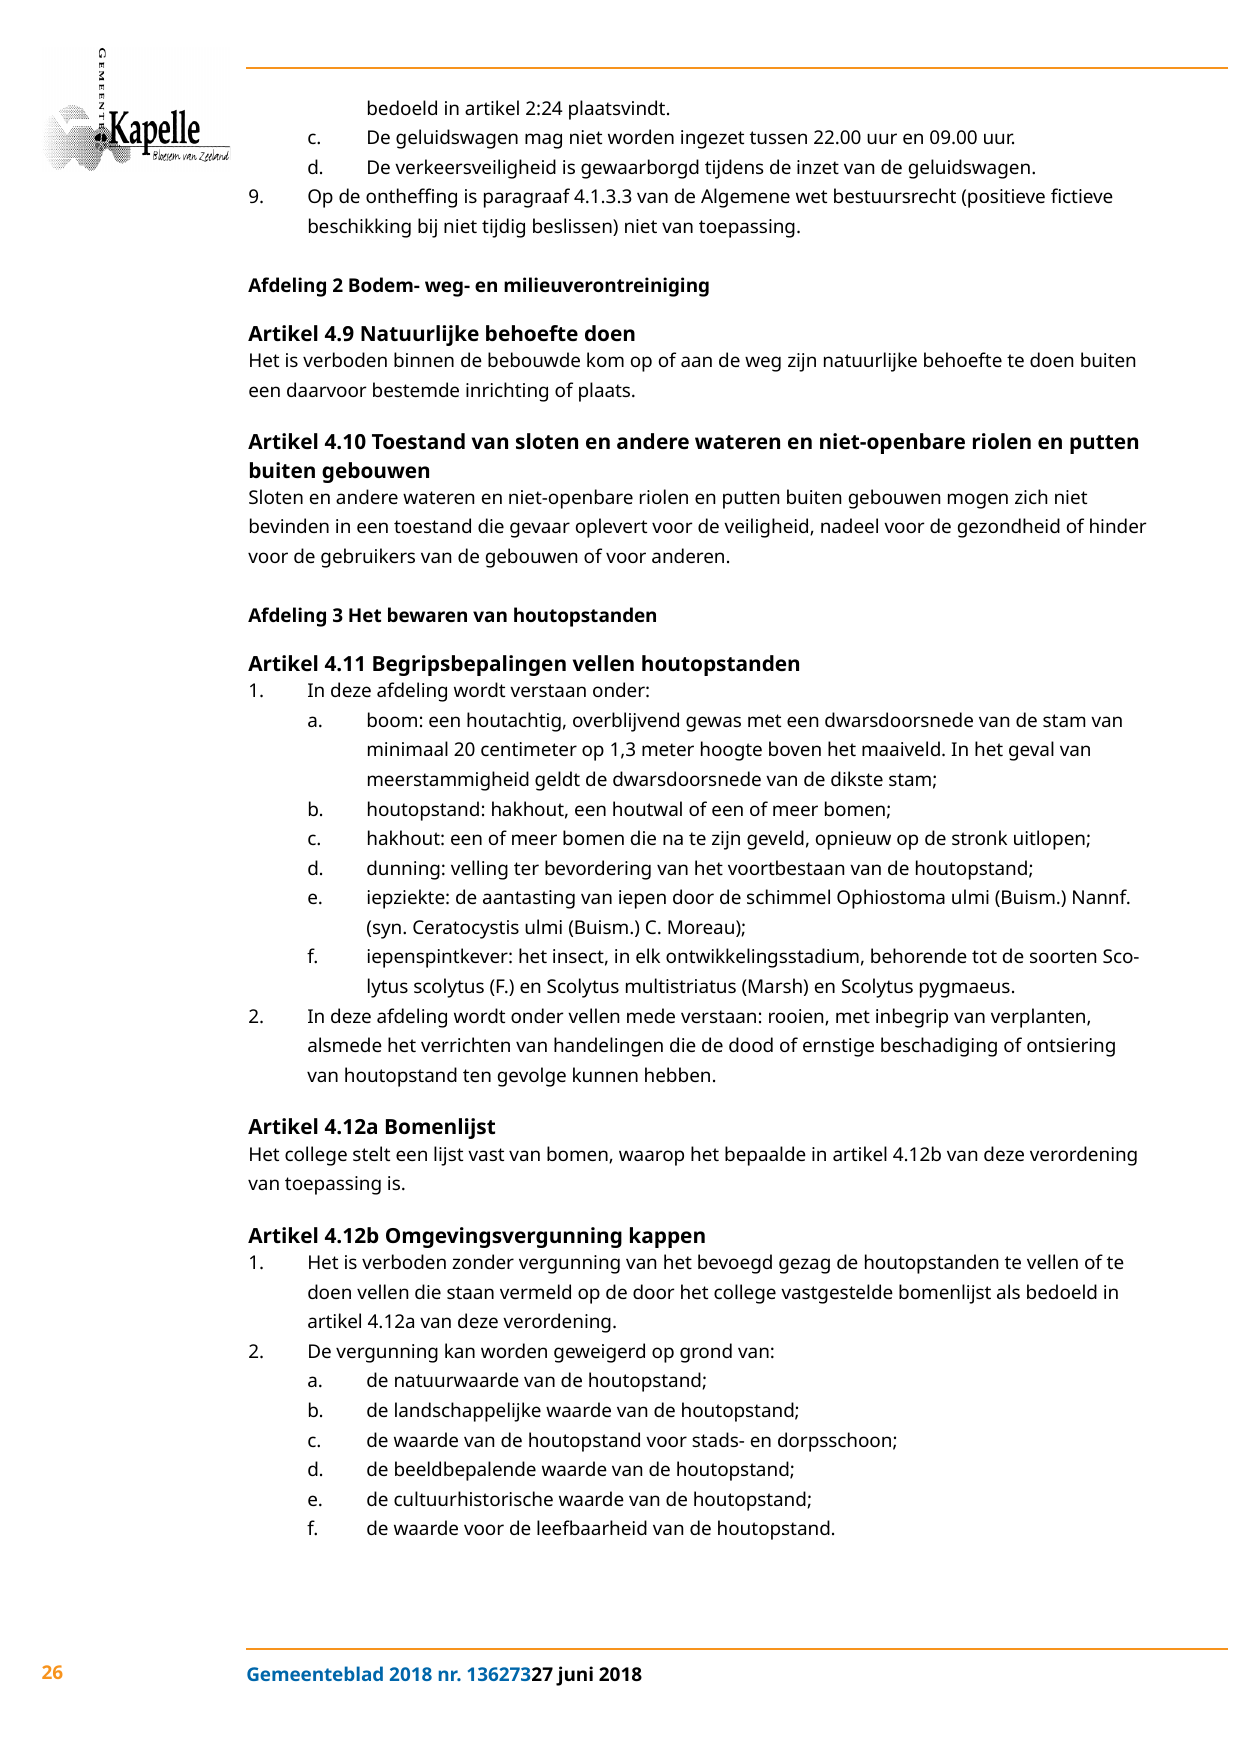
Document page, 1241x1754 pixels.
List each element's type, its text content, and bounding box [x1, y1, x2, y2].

list de waarde voor de leefbaarheid van de houtopstand. [307, 1516, 1152, 1541]
list De geluidswagen mag niet worden ingezet tussen 22.00 uur en 09.00 uur. [307, 124, 1152, 150]
text Het college stelt een lijst vast van bomen, waarop het bepaalde in artikel 4.12b van deze verordening van toepassing is. [248, 1141, 1152, 1196]
list de landschappelijke waarde van de houtopstand; [307, 1397, 1152, 1423]
list In deze afdeling wordt onder vellen mede verstaan: rooien, met inbegrip van verplanten, alsmede het verrichten van handelingen die de dood of ernstige beschadiging of ontsiering van houtopstand ten gevolge kunnen hebben. [248, 1003, 1152, 1088]
text Artikel 4.11 Begripsbepalingen vellen houtopstanden [248, 649, 1152, 677]
text Afdeling 3 Het bewaren van houtopstanden [248, 602, 1152, 628]
text Sloten en andere wateren en niet-openbare riolen en putten buiten gebouwen mogen zich niet bevinden in een toestand die gevaar oplevert voor de veiligheid, nadeel voor de gezondheid of hinder voor de gebruikers van de gebouwen of voor anderen. [248, 484, 1152, 569]
list De vergunning kan worden geweigerd op grond van: [248, 1338, 1152, 1364]
list bedoeld in artikel 2:24 plaatsvindt. [307, 95, 1152, 121]
text Artikel 4.12a Bomenlijst [248, 1112, 1152, 1141]
picture [41, 47, 231, 172]
list In deze afdeling wordt verstaan onder: [248, 677, 1152, 703]
list hakhout: een of meer bomen die na te zijn geveld, opnieuw op de stronk uitlopen; [307, 825, 1152, 851]
list iepenspintkever: het insect, in elk ontwikkelingsstadium, behorende tot de soorten Sco-lytus scolytus (F.) en Scolytus multistriatus (Marsh) en Scolytus pygmaeus. [307, 944, 1152, 999]
list boom: een houtachtig, overblijvend gewas met een dwarsdoorsnede van de stam van minimaal 20 centimeter op 1,3 meter hoogte boven het maaiveld. In het geval van meerstammigheid geldt de dwarsdoorsnede van de dikste stam; [307, 707, 1152, 792]
list de natuurwaarde van de houtopstand; [307, 1368, 1152, 1393]
text Het is verboden binnen de bebouwde kom op of aan de weg zijn natuurlijke behoefte te doen buiten een daarvoor bestemde inrichting of plaats. [248, 347, 1152, 403]
list Het is verboden zonder vergunning van het bevoegd gezag de houtopstanden te vellen of te doen vellen die staan vermeld op de door het college vastgestelde bomenlijst als bedoeld in artikel 4.12a van deze verordening. [248, 1249, 1152, 1334]
list de beeldbepalende waarde van de houtopstand; [307, 1456, 1152, 1482]
text Artikel 4.12b Omgevingsvergunning kappen [248, 1221, 1152, 1249]
list houtopstand: hakhout, een houtwal of een of meer bomen; [307, 796, 1152, 822]
text Artikel 4.9 Natuurlijke behoefte doen [248, 319, 1152, 347]
list Op de ontheffing is paragraaf 4.1.3.3 van de Algemene wet bestuursrecht (positieve fictieve beschikking bij niet tijdig beslissen) niet van toepassing. [248, 183, 1152, 239]
list de waarde van de houtopstand voor stads- en dorpsschoon; [307, 1427, 1152, 1453]
list de cultuurhistorische waarde van de houtopstand; [307, 1486, 1152, 1512]
text Artikel 4.10 Toestand van sloten en andere wateren en niet-openbare riolen en putten buiten gebouwen [248, 427, 1152, 484]
list dunning: velling ter bevordering van het voortbestaan van de houtopstand; [307, 855, 1152, 881]
list De verkeersveiligheid is gewaarborgd tijdens de inzet van de geluidswagen. [307, 154, 1152, 180]
list iepziekte: de aantasting van iepen door de schimmel Ophiostoma ulmi (Buism.) Nannf. (syn. Ceratocystis ulmi (Buism.) C. Moreau); [307, 884, 1152, 940]
text Afdeling 2 Bodem- weg- en milieuverontreiniging [248, 272, 1152, 298]
